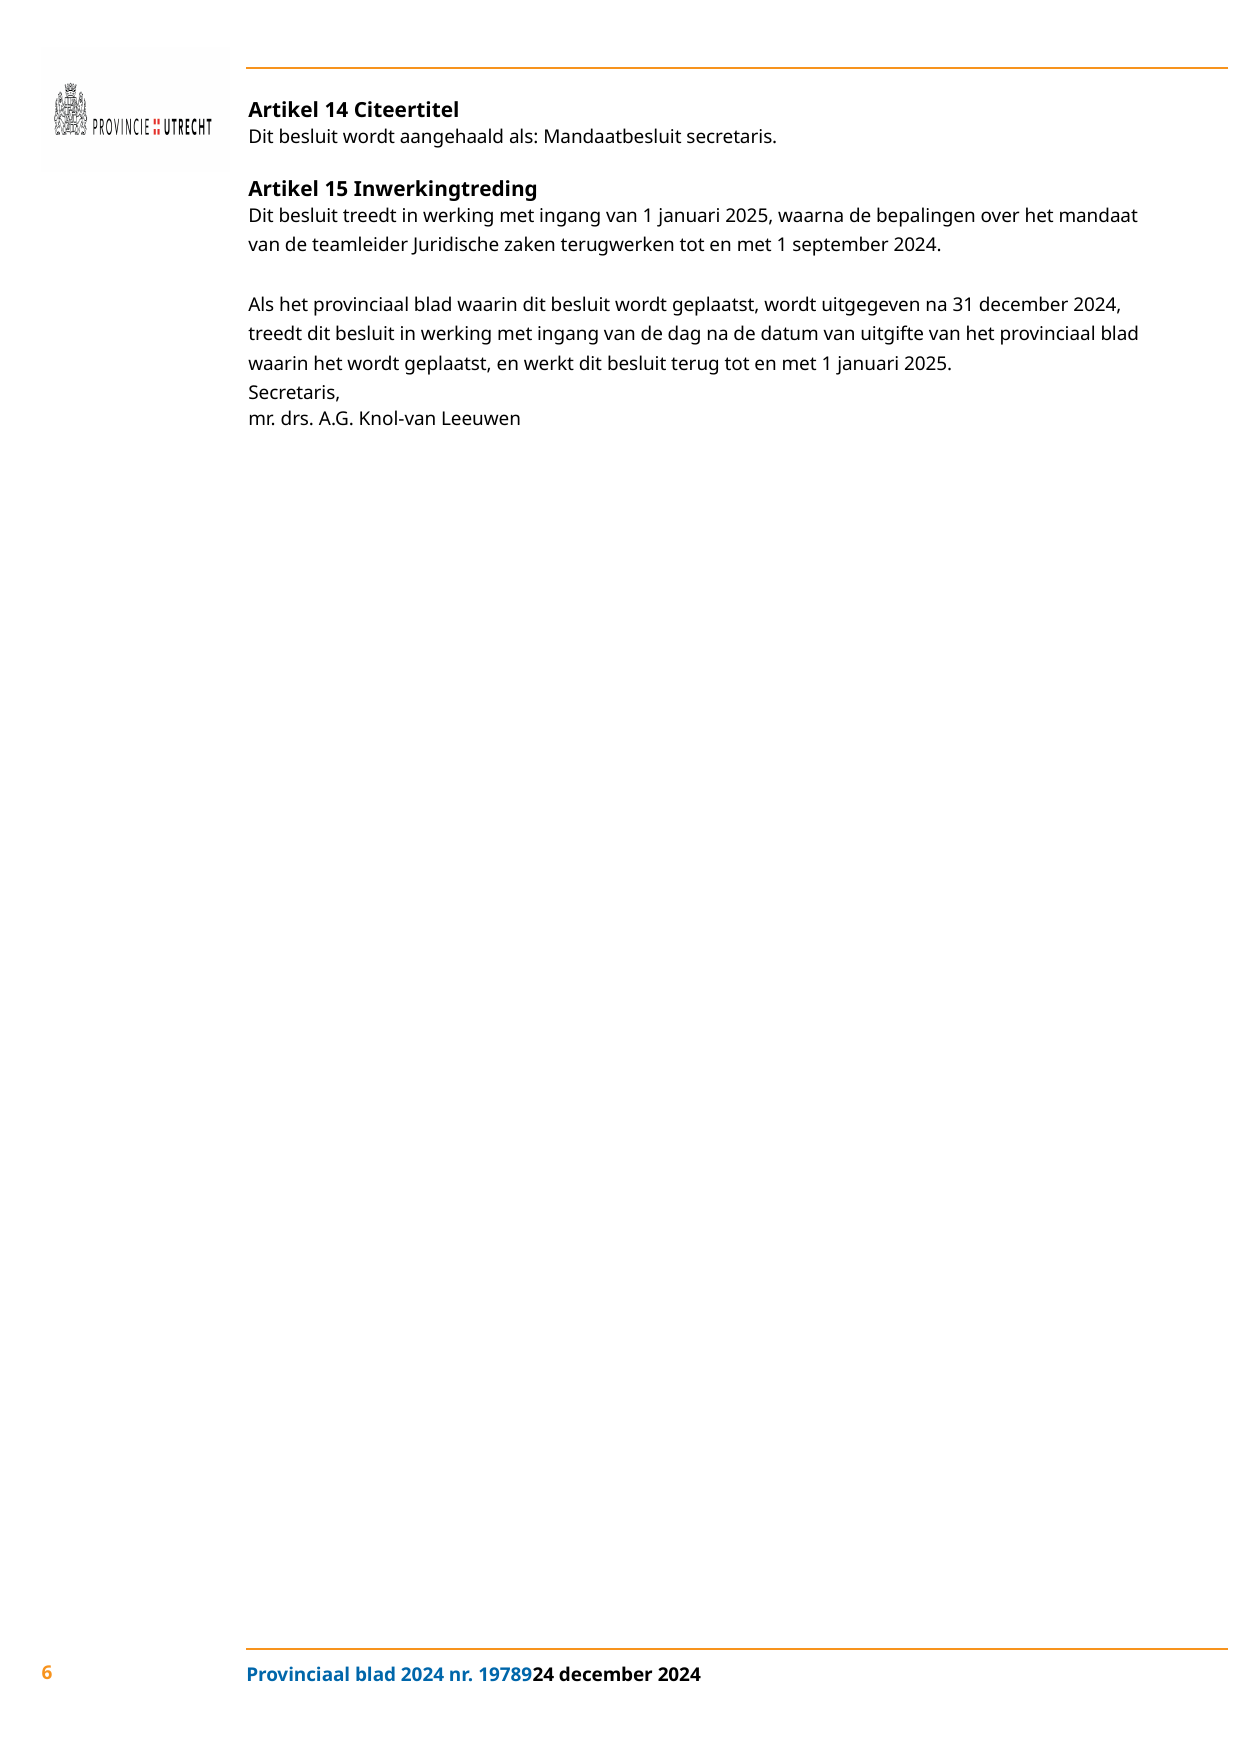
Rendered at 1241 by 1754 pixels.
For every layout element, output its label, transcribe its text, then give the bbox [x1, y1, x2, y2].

text Artikel 15 Inwerkingtreding [248, 174, 1152, 202]
text Dit besluit treedt in werking met ingang van 1 januari 2025, waarna de bepalingen over het mandaat van de teamleider Juridische zaken terugwerken tot en met 1 september 2024. [248, 202, 1152, 257]
text Artikel 14 Citeertitel [248, 95, 1152, 123]
text Als het provinciaal blad waarin dit besluit wordt geplaatst, wordt uitgegeven na 31 december 2024, treedt dit besluit in werking met ingang van de dag na de datum van uitgifte van het provinciaal blad waarin het wordt geplaatst, en werkt dit besluit terug tot en met 1 januari 2025. [248, 291, 1152, 376]
text Secretaris, [248, 379, 1152, 405]
text mr. drs. A.G. Knol-van Leeuwen [248, 405, 1152, 431]
text Dit besluit wordt aangehaald als: Mandaatbesluit secretaris. [248, 123, 1152, 149]
picture [41, 47, 231, 172]
